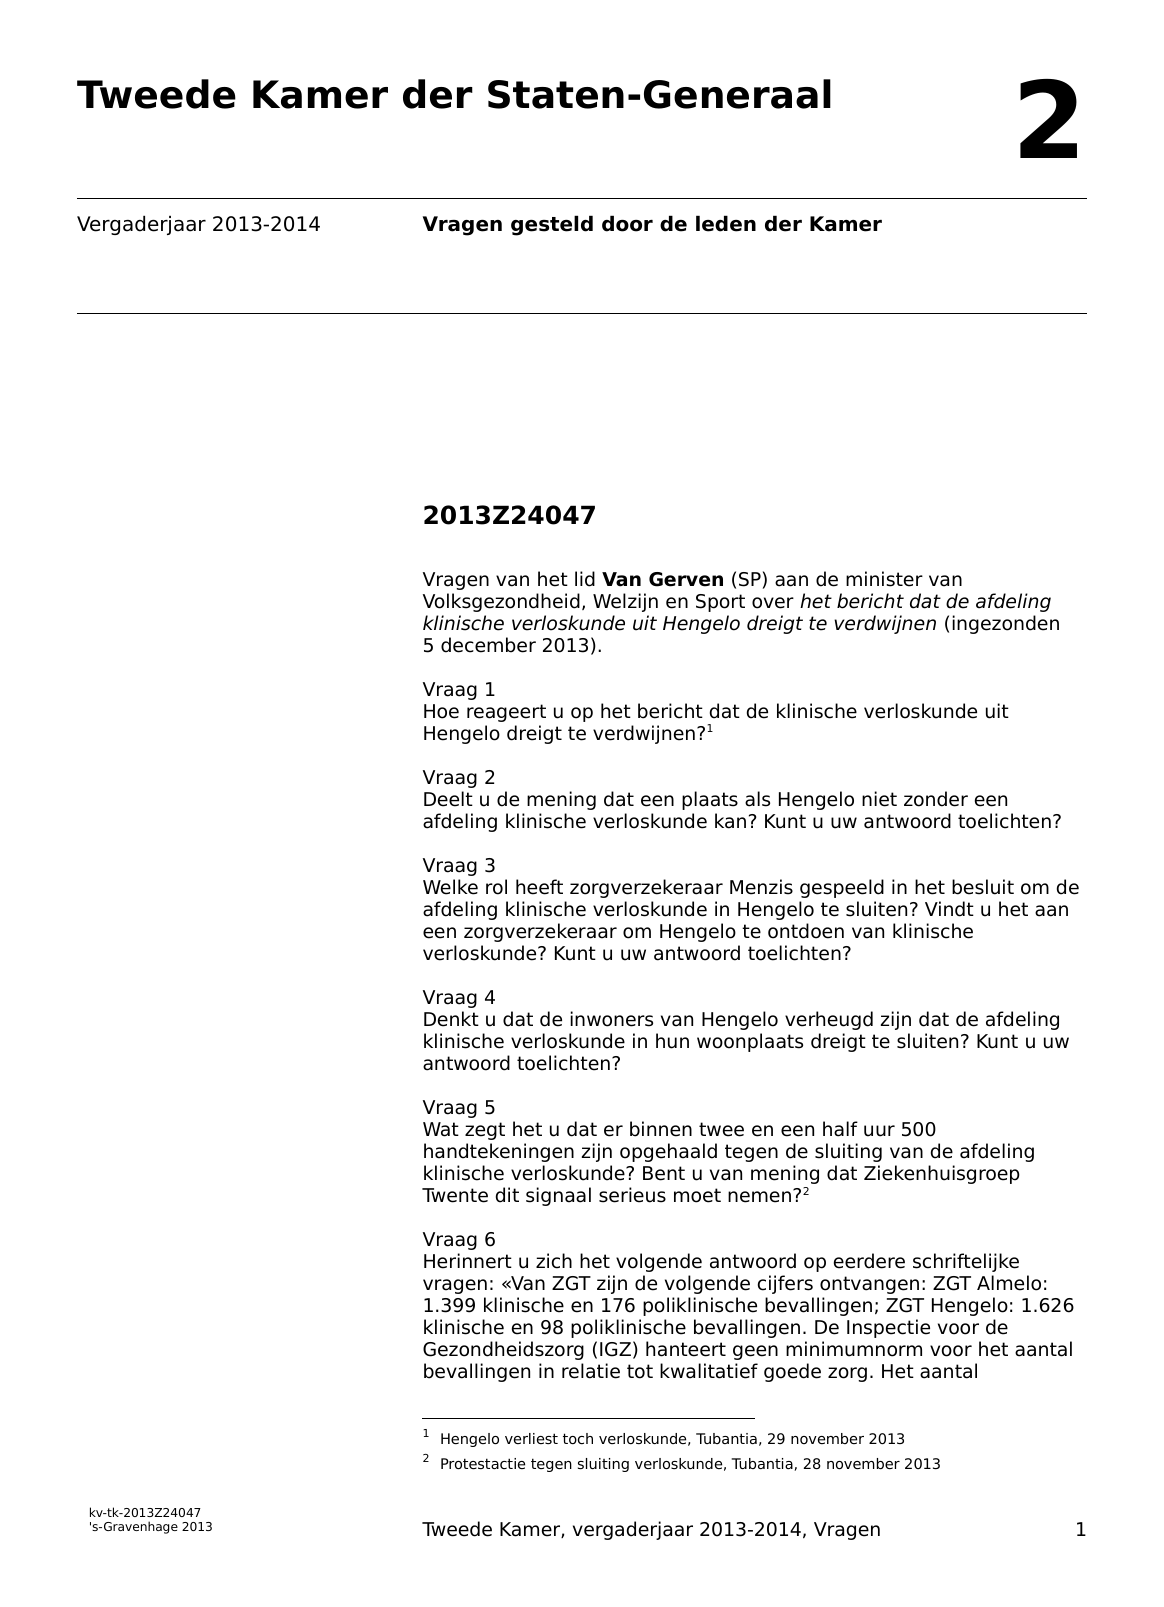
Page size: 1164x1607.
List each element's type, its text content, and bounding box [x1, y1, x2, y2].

text Hengelo verliest toch verloskunde, Tubantia, 29 november 2013 [422, 1427, 1087, 1449]
table_cell Vragen gesteld door de leden der Kamer [422, 199, 1087, 313]
text 2013Z24047 [422, 501, 1087, 531]
text Denkt u dat de inwoners van Hengelo verheugd zijn dat de afdeling klinische verloskunde in hun woonplaats dreigt te sluiten? Kunt u uw antwoord toelichten? [422, 1009, 1087, 1075]
text Hoe reageert u op het bericht dat de klinische verloskunde uit Hengelo dreigt te verdwijnen? [422, 701, 1087, 745]
text Vraag 5 [422, 1097, 1087, 1119]
text Vraag 6 [422, 1229, 1087, 1251]
text Vragen van het lid Van Gerven (SP) aan de minister van Volksgezondheid, Welzijn en Sport over het bericht dat de afdeling klinische verloskunde uit Hengelo dreigt te verdwijnen (ingezonden 5 december 2013). [422, 569, 1087, 657]
table_header 2 [886, 59, 1087, 198]
text Vraag 4 [422, 987, 1087, 1009]
text Vraag 2 [422, 767, 1087, 789]
text kv-tk-2013Z24047 [88, 1506, 323, 1520]
text Wat zegt het u dat er binnen twee en een half uur 500 handtekeningen zijn opgehaald tegen de sluiting van de afdeling klinische verloskunde? Bent u van mening dat Ziekenhuisgroep Twente dit signaal serieus moet nemen? [422, 1119, 1087, 1207]
text Vraag 3 [422, 855, 1087, 877]
text Welke rol heeft zorgverzekeraar Menzis gespeeld in het besluit om de afdeling klinische verloskunde in Hengelo te sluiten? Vindt u het aan een zorgverzekeraar om Hengelo te ontdoen van klinische verloskunde? Kunt u uw antwoord toelichten? [422, 877, 1087, 965]
text Herinnert u zich het volgende antwoord op eerdere schriftelijke vragen: «Van ZGT zijn de volgende cijfers ontvangen: ZGT Almelo: 1.399 klinische en 176 poliklinische bevallingen; ZGT Hengelo: 1.626 klinische en 98 poliklinische bevallingen. De Inspectie voor de Gezondheidszorg (IGZ) hanteert geen minimumnorm voor het aantal bevallingen in relatie tot kwalitatief goede zorg. Het aantal [422, 1251, 1087, 1383]
table_header Tweede Kamer der Staten-Generaal [77, 59, 886, 198]
table_cell Vergaderjaar 2013-2014 [77, 199, 422, 313]
text 's-Gravenhage 2013 [88, 1520, 323, 1534]
text Deelt u de mening dat een plaats als Hengelo niet zonder een afdeling klinische verloskunde kan? Kunt u uw antwoord toelichten? [422, 789, 1087, 833]
text Protestactie tegen sluiting verloskunde, Tubantia, 28 november 2013 [422, 1452, 1087, 1474]
text Vraag 1 [422, 679, 1087, 701]
